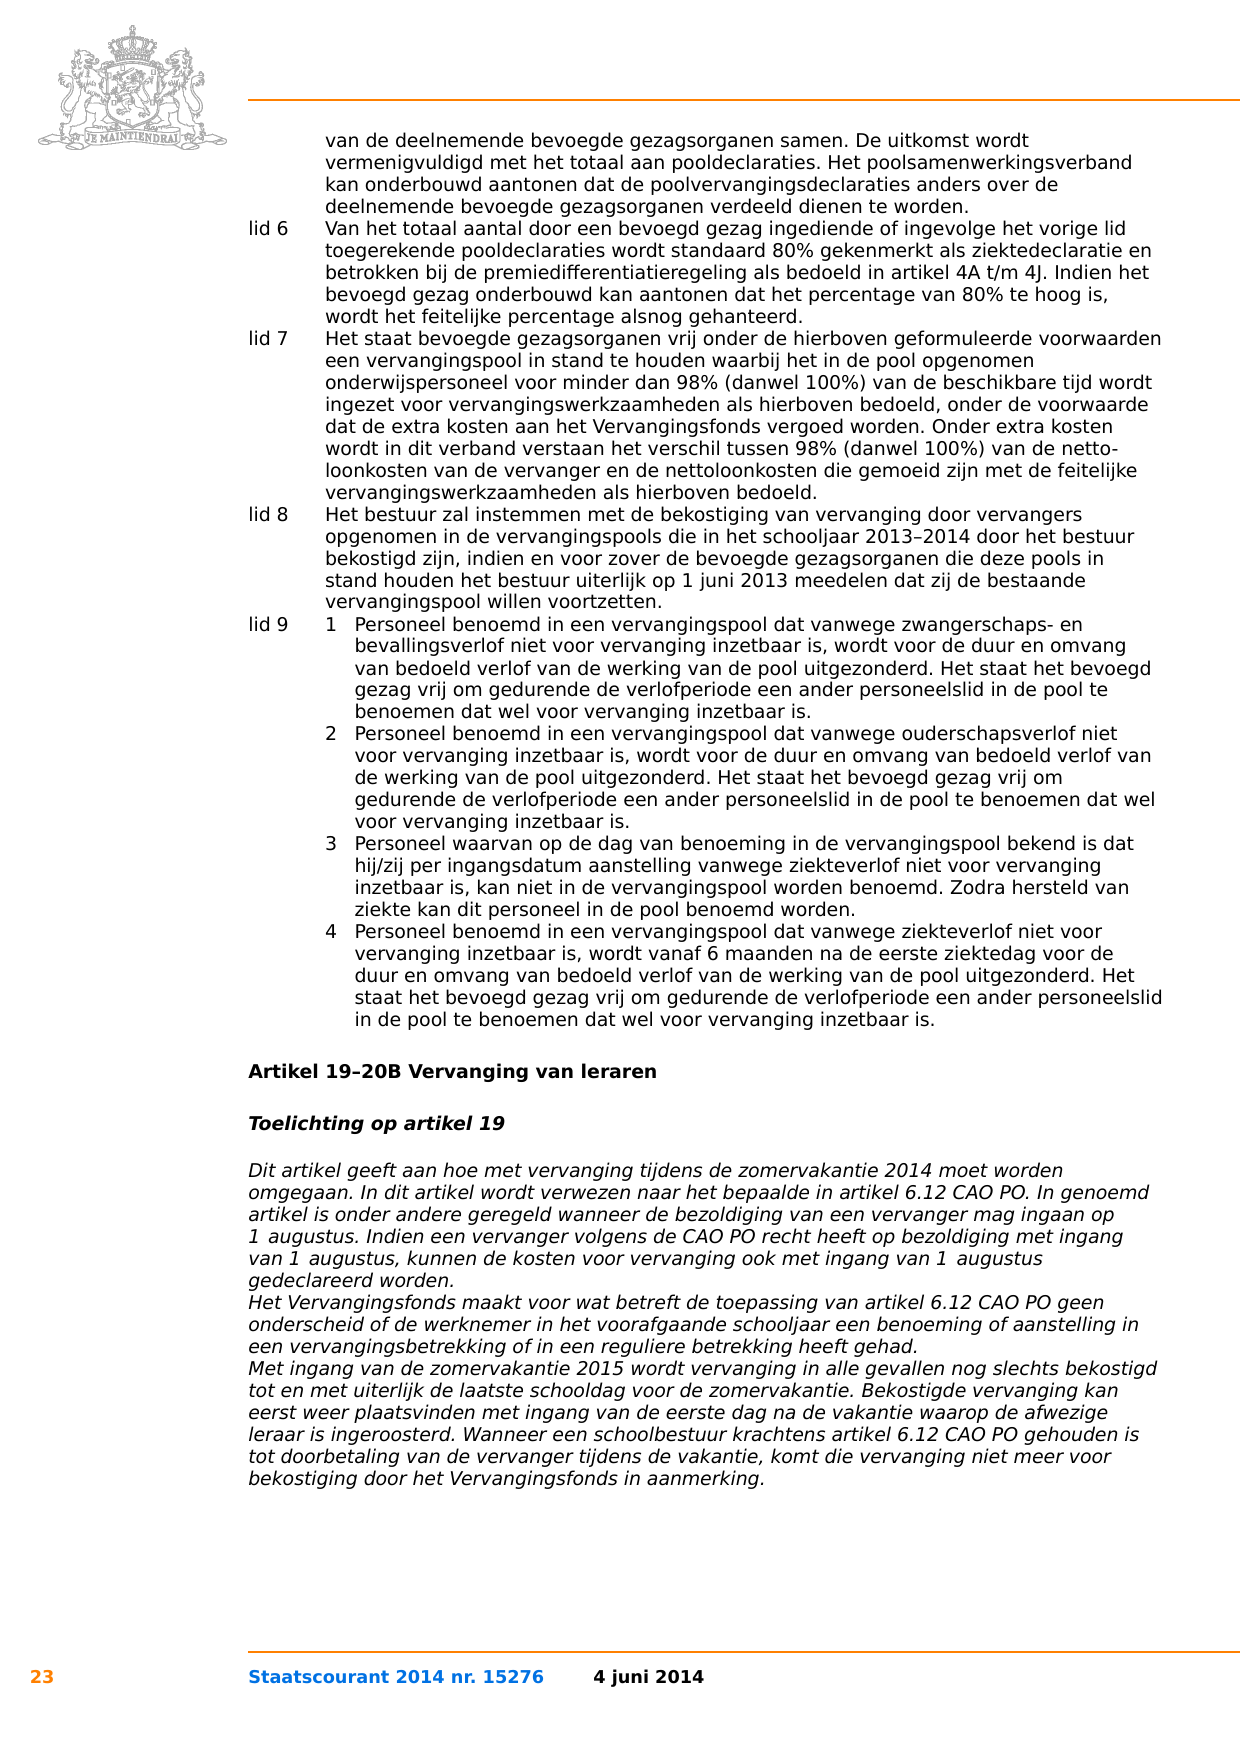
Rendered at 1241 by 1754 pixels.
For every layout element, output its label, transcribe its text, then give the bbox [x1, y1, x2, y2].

text 3 Personeel waarvan op de dag van benoeming in de vervangingspool bekend is dat hij/zij per ingangsdatum aanstelling vanwege ziekteverlof niet voor vervanging inzetbaar is, kan niet in de vervangingspool worden benoemd. Zodra hersteld van ziekte kan dit personeel in de pool benoemd worden. [325, 833, 1163, 921]
text lid 9 1 Personeel benoemd in een vervangingspool dat vanwege zwangerschaps- en bevallingsverlof niet voor vervanging inzetbaar is, wordt voor de duur en omvang van bedoeld verlof van de werking van de pool uitgezonderd. Het staat het bevoegd gezag vrij om gedurende de verlofperiode een ander personeelslid in de pool te benoemen dat wel voor vervanging inzetbaar is. [248, 613, 1163, 723]
text Met ingang van de zomervakantie 2015 wordt vervanging in alle gevallen nog slechts bekostigd tot en met uiterlijk de laatste schooldag voor de zomervakantie. Bekostigde vervanging kan eerst weer plaatsvinden met ingang van de eerste dag na de vakantie waarop de afwezige leraar is ingeroosterd. Wanneer een schoolbestuur krachtens artikel 6.12 CAO PO gehouden is tot doorbetaling van de vervanger tijdens de vakantie, komt die vervanging niet meer voor bekostiging door het Vervangingsfonds in aanmerking. [248, 1358, 1163, 1490]
picture [38, 25, 227, 150]
text Het Vervangingsfonds maakt voor wat betreft de toepassing van artikel 6.12 CAO PO geen onderscheid of de werknemer in het voorafgaande schooljaar een benoeming of aanstelling in een vervangingsbetrekking of in een reguliere betrekking heeft gehad. [248, 1292, 1163, 1358]
text lid 7 Het staat bevoegde gezagsorganen vrij onder de hierboven geformuleerde voorwaarden een vervangingspool in stand te houden waarbij het in de pool opgenomen onderwijspersoneel voor minder dan 98% (danwel 100%) van de beschikbare tijd wordt ingezet voor vervangingswerkzaamheden als hierboven bedoeld, onder de voorwaarde dat de extra kosten aan het Vervangingsfonds vergoed worden. Onder extra kosten wordt in dit verband verstaan het verschil tussen 98% (danwel 100%) van de netto-loonkosten van de vervanger en de nettoloonkosten die gemoeid zijn met de feitelijke vervangingswerkzaamheden als hierboven bedoeld. [248, 328, 1163, 503]
subtitle Artikel 19–20B Vervanging van leraren [248, 1061, 1163, 1083]
text lid 8 Het bestuur zal instemmen met de bekostiging van vervanging door vervangers opgenomen in de vervangingspools die in het schooljaar 2013–2014 door het bestuur bekostigd zijn, indien en voor zover de bevoegde gezagsorganen die deze pools in stand houden het bestuur uiterlijk op 1 juni 2013 meedelen dat zij de bestaande vervangingspool willen voortzetten. [248, 503, 1163, 613]
text lid 6 Van het totaal aantal door een bevoegd gezag ingediende of ingevolge het vorige lid toegerekende pooldeclaraties wordt standaard 80% gekenmerkt als ziektedeclaratie en betrokken bij de premiedifferentiatieregeling als bedoeld in artikel 4A t/m 4J. Indien het bevoegd gezag onderbouwd kan aantonen dat het percentage van 80% te hoog is, wordt het feitelijke percentage alsnog gehanteerd. [248, 218, 1163, 328]
text 4 Personeel benoemd in een vervangingspool dat vanwege ziekteverlof niet voor vervanging inzetbaar is, wordt vanaf 6 maanden na de eerste ziektedag voor de duur en omvang van bedoeld verlof van de werking van de pool uitgezonderd. Het staat het bevoegd gezag vrij om gedurende de verlofperiode een ander personeelslid in de pool te benoemen dat wel voor vervanging inzetbaar is. [325, 921, 1163, 1031]
text Dit artikel geeft aan hoe met vervanging tijdens de zomervakantie 2014 moet worden omgegaan. In dit artikel wordt verwezen naar het bepaalde in artikel 6.12 CAO PO. In genoemd artikel is onder andere geregeld wanneer de bezoldiging van een vervanger mag ingaan op 1 augustus. Indien een vervanger volgens de CAO PO recht heeft op bezoldiging met ingang van 1 augustus, kunnen de kosten voor vervanging ook met ingang van 1 augustus gedeclareerd worden. [248, 1160, 1163, 1292]
subtitle Toelichting op artikel 19 [248, 1113, 1163, 1135]
text 2 Personeel benoemd in een vervangingspool dat vanwege ouderschapsverlof niet voor vervanging inzetbaar is, wordt voor de duur en omvang van bedoeld verlof van de werking van de pool uitgezonderd. Het staat het bevoegd gezag vrij om gedurende de verlofperiode een ander personeelslid in de pool te benoemen dat wel voor vervanging inzetbaar is. [325, 723, 1163, 833]
text van de deelnemende bevoegde gezagsorganen samen. De uitkomst wordt vermenigvuldigd met het totaal aan pooldeclaraties. Het poolsamenwerkingsverband kan onderbouwd aantonen dat de poolvervangingsdeclaraties anders over de deelnemende bevoegde gezagsorganen verdeeld dienen te worden. [248, 130, 1163, 218]
